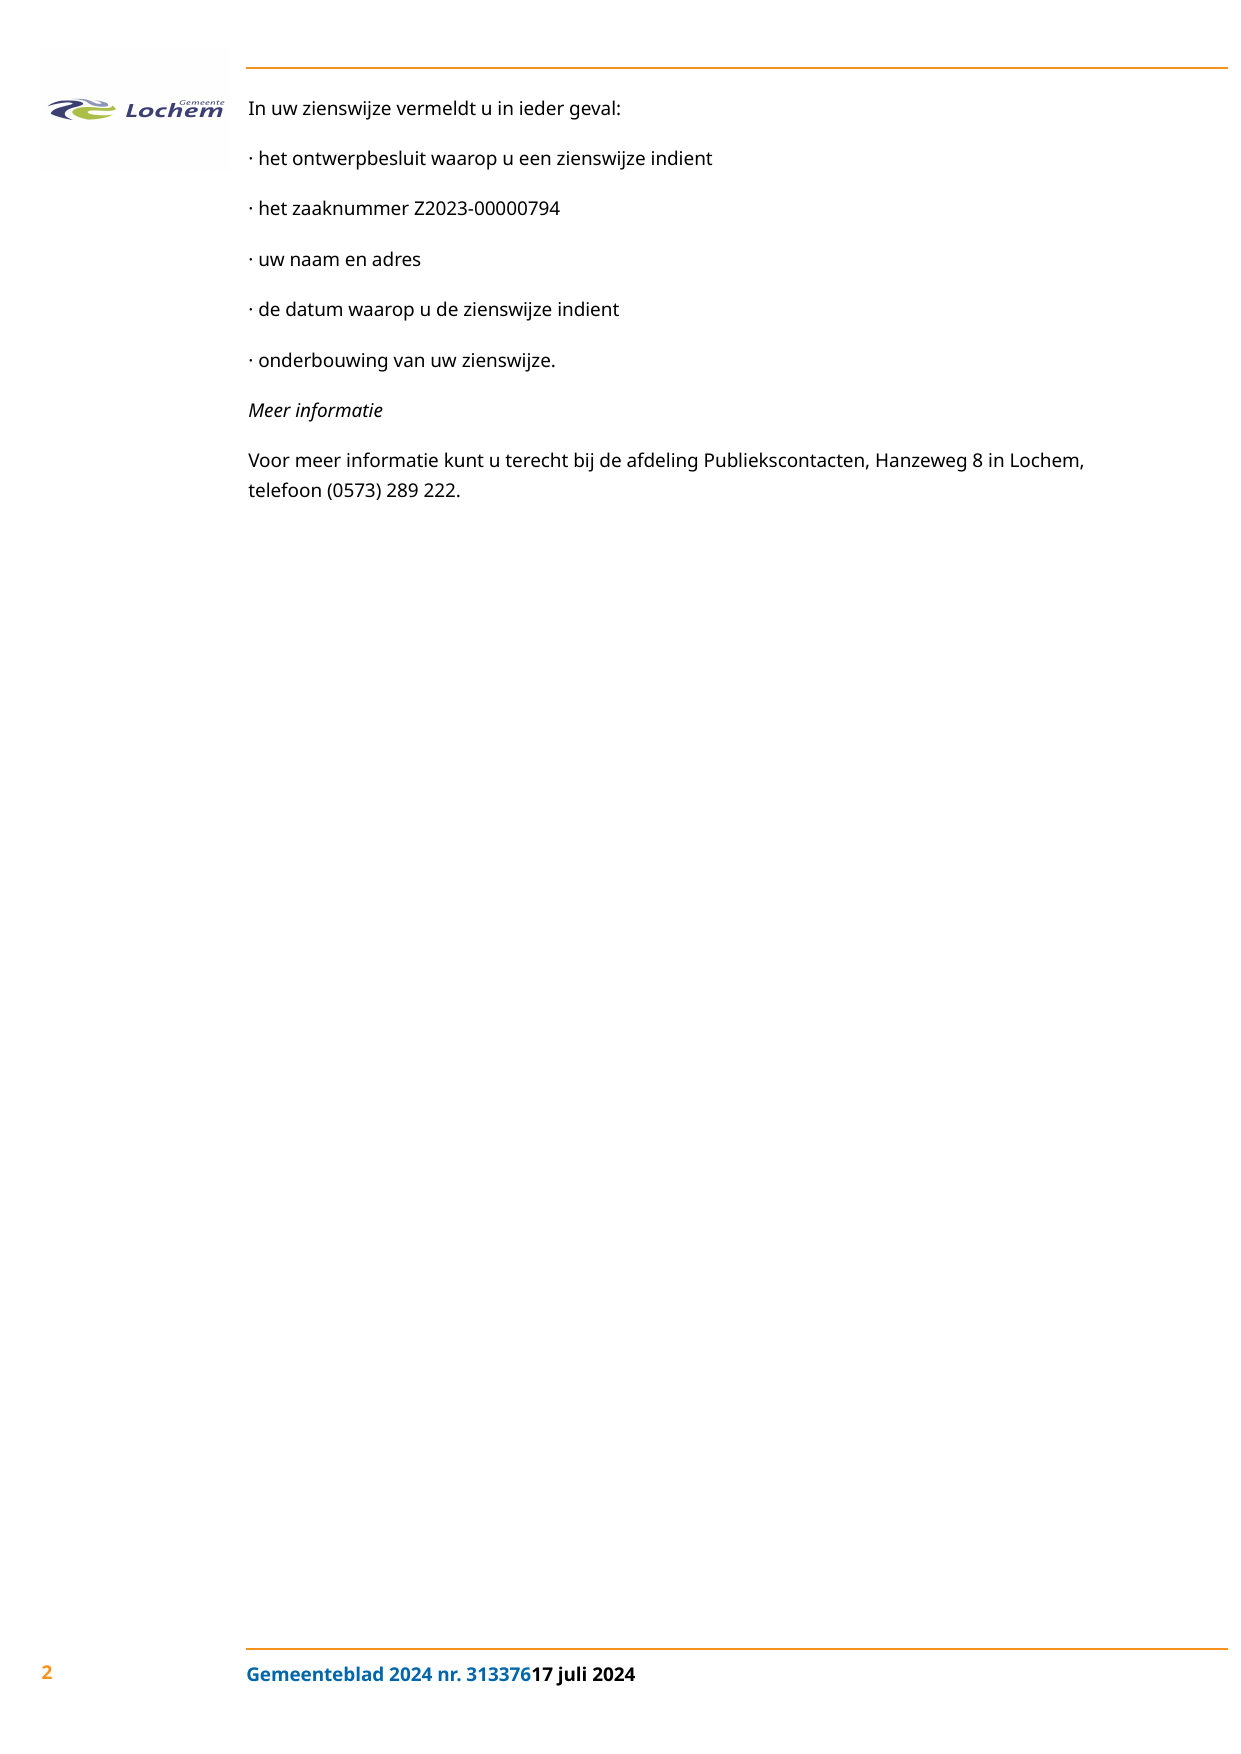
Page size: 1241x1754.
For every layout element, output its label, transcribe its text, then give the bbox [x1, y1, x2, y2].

text · onderbouwing van uw zienswijze. [248, 347, 1152, 373]
text Voor meer informatie kunt u terecht bij de afdeling Publiekscontacten, Hanzeweg 8 in Lochem, telefoon (0573) 289 222. [248, 448, 1152, 503]
text · de datum waarop u de zienswijze indient [248, 296, 1152, 322]
text Meer informatie [248, 397, 1152, 423]
text · uw naam en adres [248, 246, 1152, 272]
picture [41, 47, 231, 172]
text In uw zienswijze vermeldt u in ieder geval: [248, 95, 1152, 121]
text · het ontwerpbesluit waarop u een zienswijze indient [248, 145, 1152, 171]
text · het zaaknummer Z2023-00000794 [248, 196, 1152, 221]
